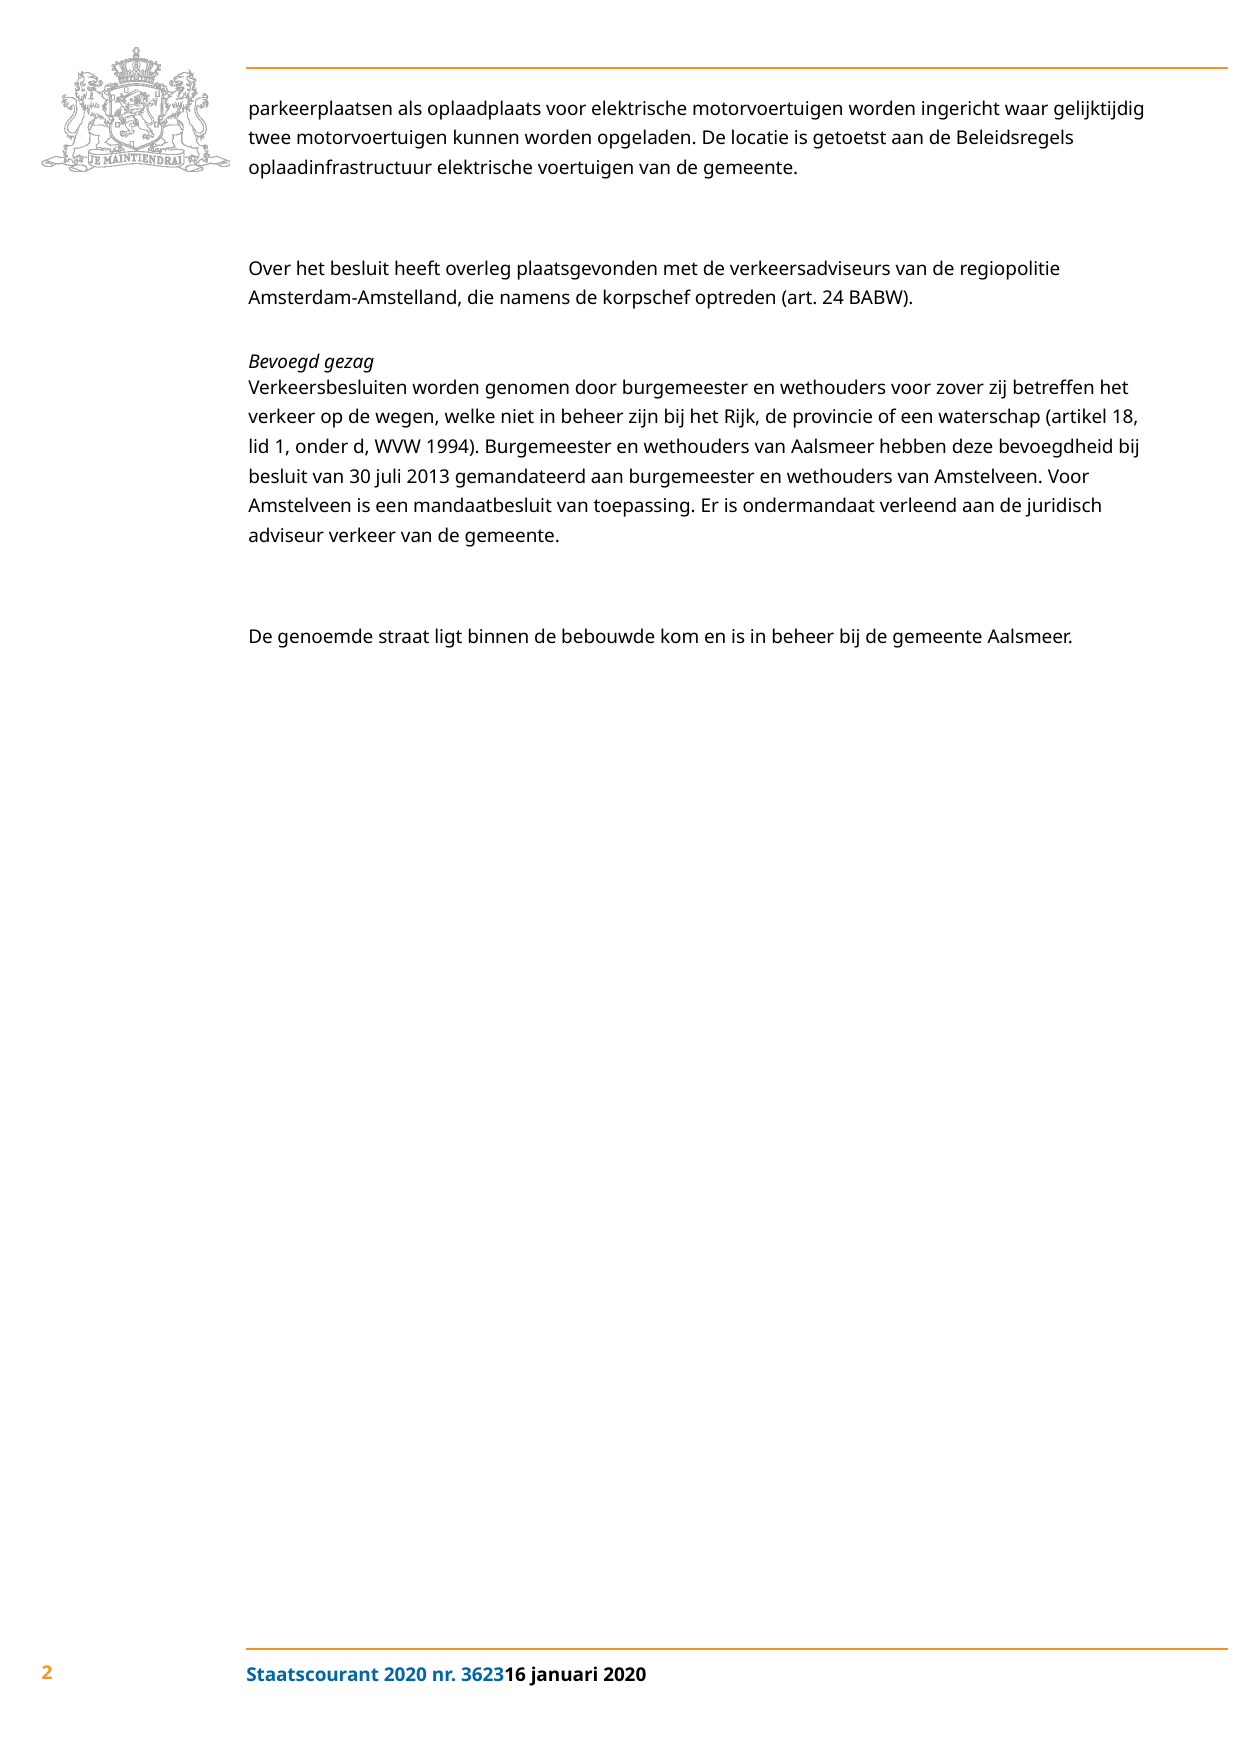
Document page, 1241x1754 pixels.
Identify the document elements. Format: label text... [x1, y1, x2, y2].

picture [41, 47, 231, 172]
text Verkeersbesluiten worden genomen door burgemeester en wethouders voor zover zij betreffen het verkeer op de wegen, welke niet in beheer zijn bij het Rijk, de provincie of een waterschap (artikel 18, lid 1, onder d, WVW 1994). Burgemeester en wethouders van Aalsmeer hebben deze bevoegdheid bij besluit van 30 juli 2013 gemandateerd aan burgemeester en wethouders van Amstelveen. Voor Amstelveen is een mandaatbesluit van toepassing. Er is ondermandaat verleend aan de juridisch adviseur verkeer van de gemeente. [248, 374, 1152, 548]
text Over het besluit heeft overleg plaatsgevonden met de verkeersadviseurs van de regiopolitie Amsterdam-Amstelland, die namens de korpschef optreden (art. 24 BABW). [248, 255, 1152, 310]
text Bevoegd gezag [248, 348, 1152, 374]
text De genoemde straat ligt binnen de bebouwde kom en is in beheer bij de gemeente Aalsmeer. [248, 623, 1152, 648]
text parkeerplaatsen als oplaadplaats voor elektrische motorvoertuigen worden ingericht waar gelijktijdig twee motorvoertuigen kunnen worden opgeladen. De locatie is getoetst aan de Beleidsregels oplaadinfrastructuur elektrische voertuigen van de gemeente. [248, 95, 1152, 180]
